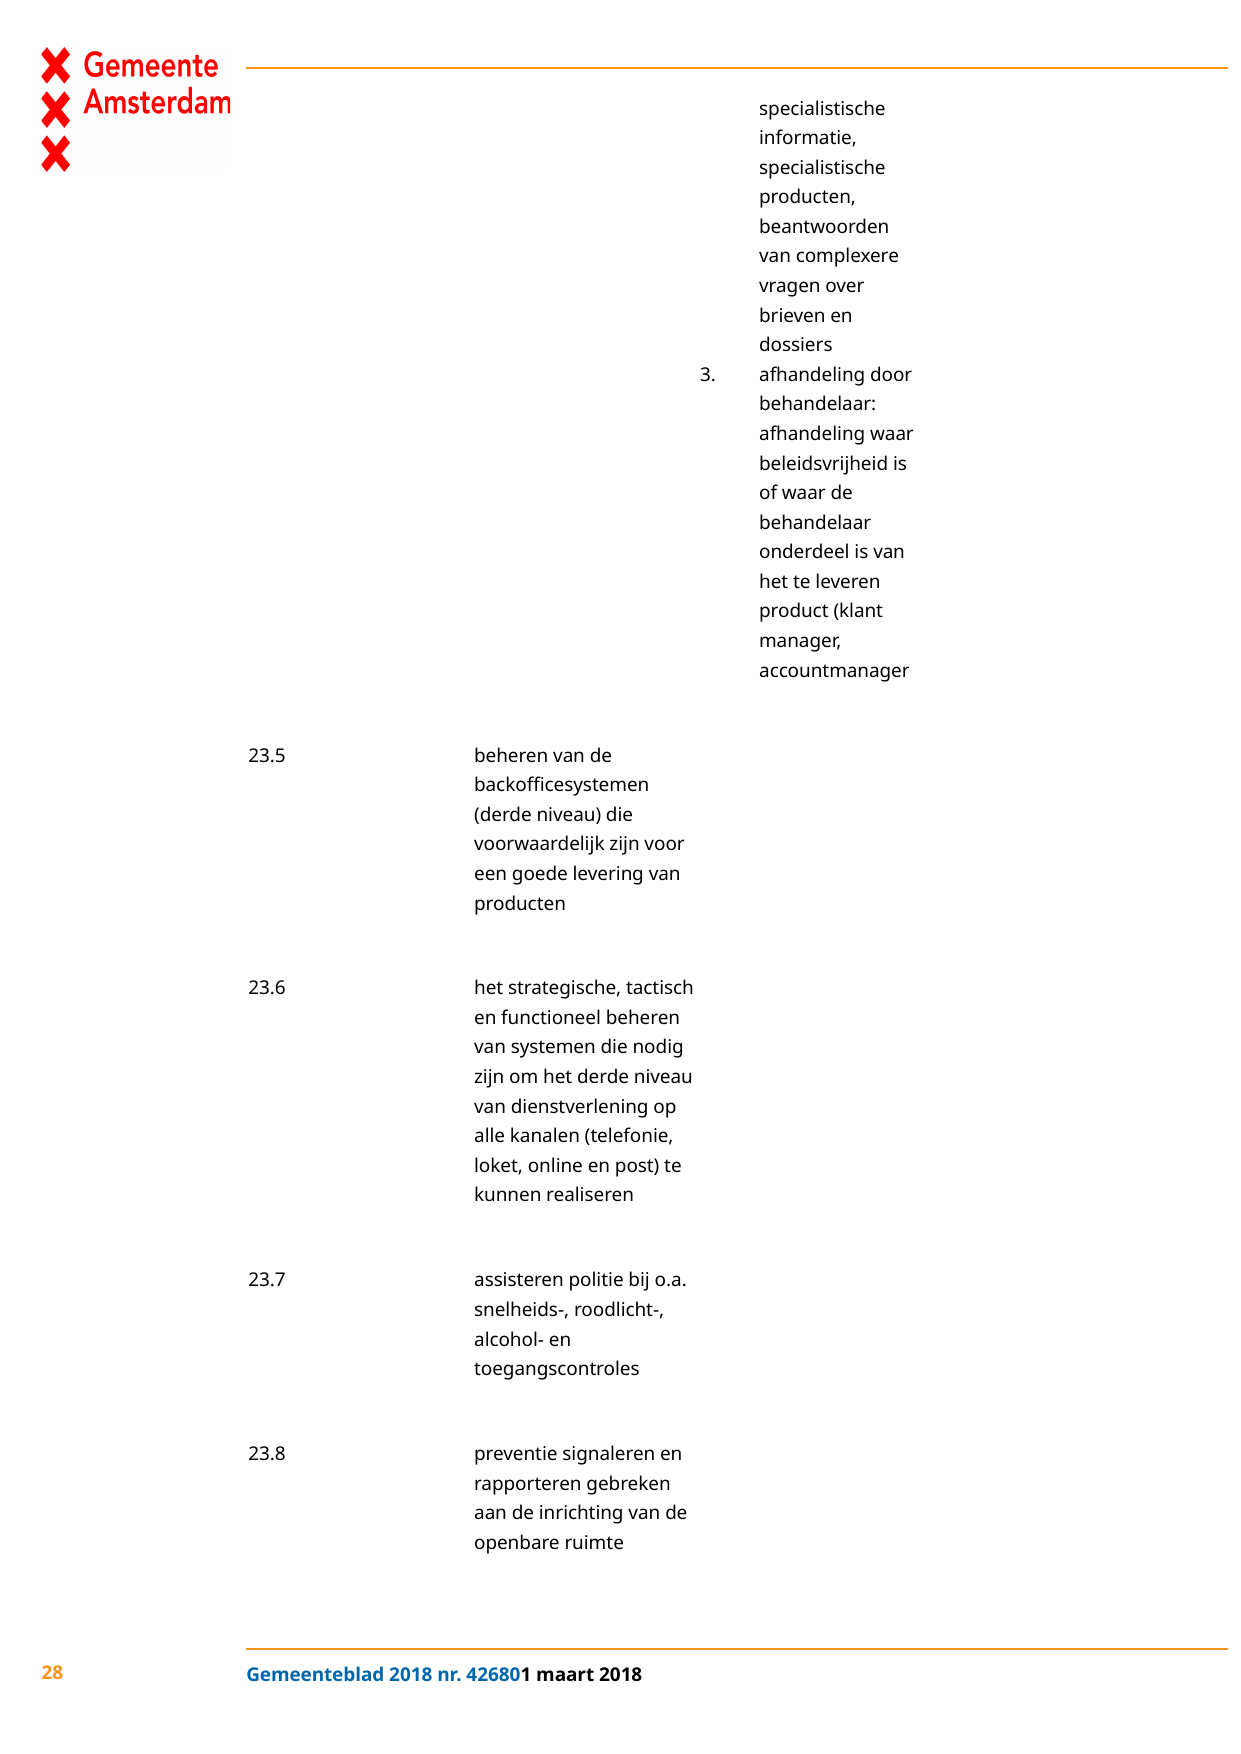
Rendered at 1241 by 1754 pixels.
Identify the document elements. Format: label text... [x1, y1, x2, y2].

table_cell [248, 95, 474, 712]
table_cell [474, 1584, 700, 1610]
picture [41, 47, 231, 172]
table_cell preventie signaleren en rapporteren gebreken aan de inrichting van de openbare ruimte [474, 1411, 700, 1584]
table_cell [926, 1411, 1152, 1584]
table_cell [474, 95, 700, 712]
table_cell [926, 1584, 1152, 1610]
table_cell [700, 945, 926, 1237]
table_cell assisteren politie bij o.a. snelheids-, roodlicht-, alcohol- en toegangscontroles [474, 1237, 700, 1411]
table_cell [700, 1584, 926, 1610]
table_cell [248, 1584, 474, 1610]
table_cell [700, 1411, 926, 1584]
table_cell 23.5 [248, 712, 474, 945]
table_cell 23.6 [248, 945, 474, 1237]
table_cell beheren van de backofficesystemen (derde niveau) die voorwaardelijk zijn voor een goede levering van producten [474, 712, 700, 945]
table_cell [926, 1237, 1152, 1411]
table_cell [700, 1237, 926, 1411]
table_cell [700, 712, 926, 945]
table_cell het strategische, tactisch en functioneel beheren van systemen die nodig zijn om het derde niveau van dienstverlening op alle kanalen (telefonie, loket, online en post) te kunnen realiseren [474, 945, 700, 1237]
table_cell specialistische informatie, specialistische producten, beantwoorden van complexere vragen over brieven en dossiers afhandeling door behandelaar: afhandeling waar beleidsvrijheid is of waar de behandelaar onderdeel is van het te leveren product (klant manager, accountmanager [700, 95, 926, 712]
table_cell 23.7 [248, 1237, 474, 1411]
table_cell 23.8 [248, 1411, 474, 1584]
